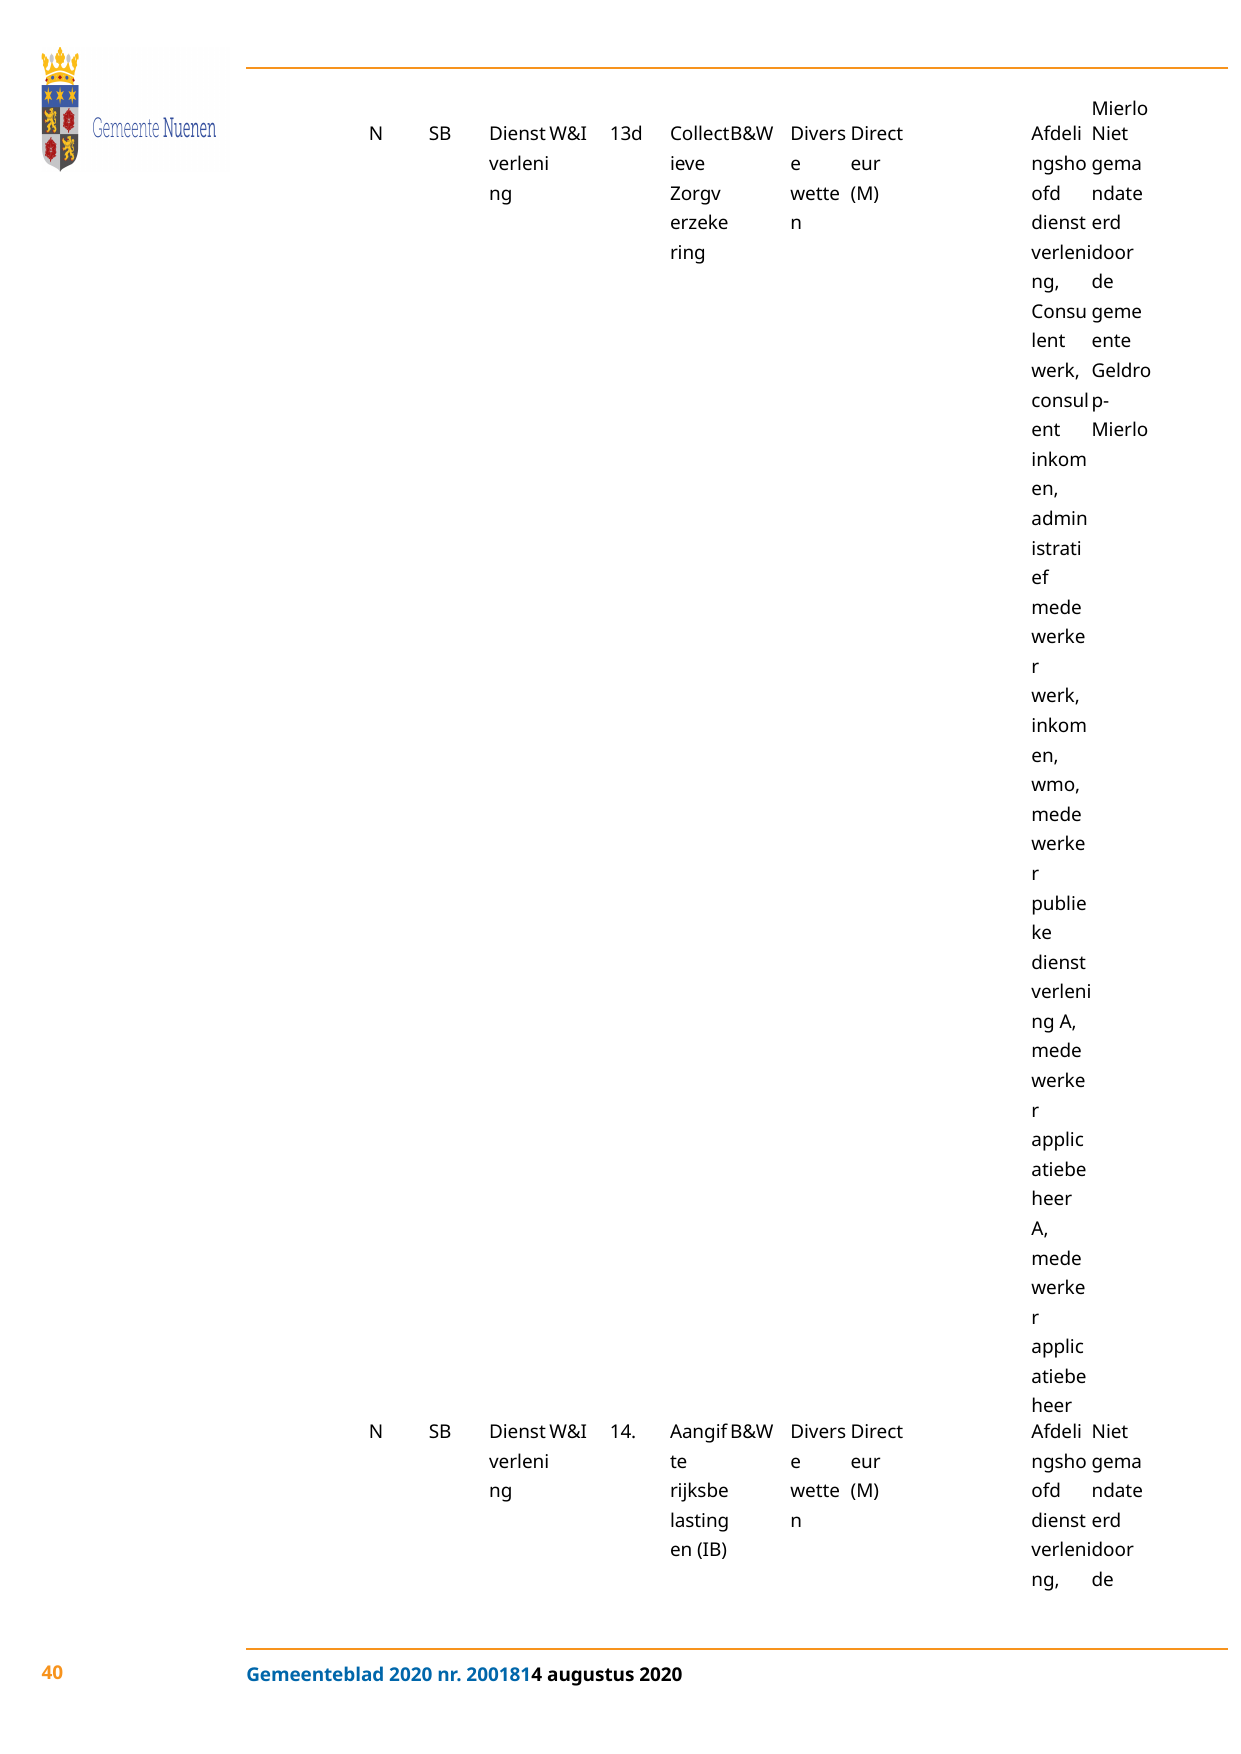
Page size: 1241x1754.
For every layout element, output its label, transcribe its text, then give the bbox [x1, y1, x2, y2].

table_cell W&I [549, 121, 609, 1418]
table_cell [308, 121, 368, 1418]
table_cell Diverse wetten [790, 1418, 850, 1592]
table_cell Dienstverlening [489, 121, 549, 1418]
picture [41, 47, 231, 172]
table_cell 14. [610, 1418, 670, 1592]
table_cell Diverse wetten [790, 121, 850, 1418]
table_cell Niet gemandateerd door de [1091, 1418, 1152, 1592]
table_cell [369, 95, 429, 121]
table_cell Afdelingshoofd dienstverlening, [1031, 1418, 1091, 1592]
table_cell [670, 95, 730, 121]
table_cell [971, 121, 1031, 1418]
table_cell [911, 95, 971, 121]
table_cell [911, 1418, 971, 1592]
table_cell [971, 1418, 1031, 1592]
table_cell SB [429, 121, 489, 1418]
table_cell Directeur (M) [850, 1418, 911, 1592]
table_cell [308, 95, 368, 121]
table_cell [248, 1418, 308, 1592]
table_cell Mierlo [1091, 95, 1152, 121]
table_cell [549, 95, 609, 121]
table_cell [730, 95, 790, 121]
table_cell SB [429, 1418, 489, 1592]
table_cell N [369, 121, 429, 1418]
table_cell [429, 95, 489, 121]
table_cell [489, 95, 549, 121]
table_cell [1031, 95, 1091, 121]
table_cell [790, 95, 850, 121]
table_cell [308, 1418, 368, 1592]
table_cell Collectieve Zorgverzekering [670, 121, 730, 1418]
table_cell B&W [730, 1418, 790, 1592]
table_cell N [369, 1418, 429, 1592]
table_cell B&W [730, 121, 790, 1418]
table_cell [248, 95, 308, 121]
table_cell Aangifte rijksbelastingen (IB) [670, 1418, 730, 1592]
table_cell W&I [549, 1418, 609, 1592]
table_cell Directeur (M) [850, 121, 911, 1418]
table_cell 13d [610, 121, 670, 1418]
table_cell [610, 95, 670, 121]
table_cell Dienstverlening [489, 1418, 549, 1592]
table_cell [248, 121, 308, 1418]
table_cell [911, 121, 971, 1418]
table_cell [850, 95, 911, 121]
table_cell [971, 95, 1031, 121]
table_cell Niet gemandateerd door de gemeente Geldrop-Mierlo [1091, 121, 1152, 1418]
table_cell Afdelingshoofd dienstverlening, Consulent werk, consulent inkomen, administratief medewerker werk, inkomen, wmo, medewerker publieke dienstverlening A, medewerker applicatiebeheer A, medewerker applicatiebeheer [1031, 121, 1091, 1418]
